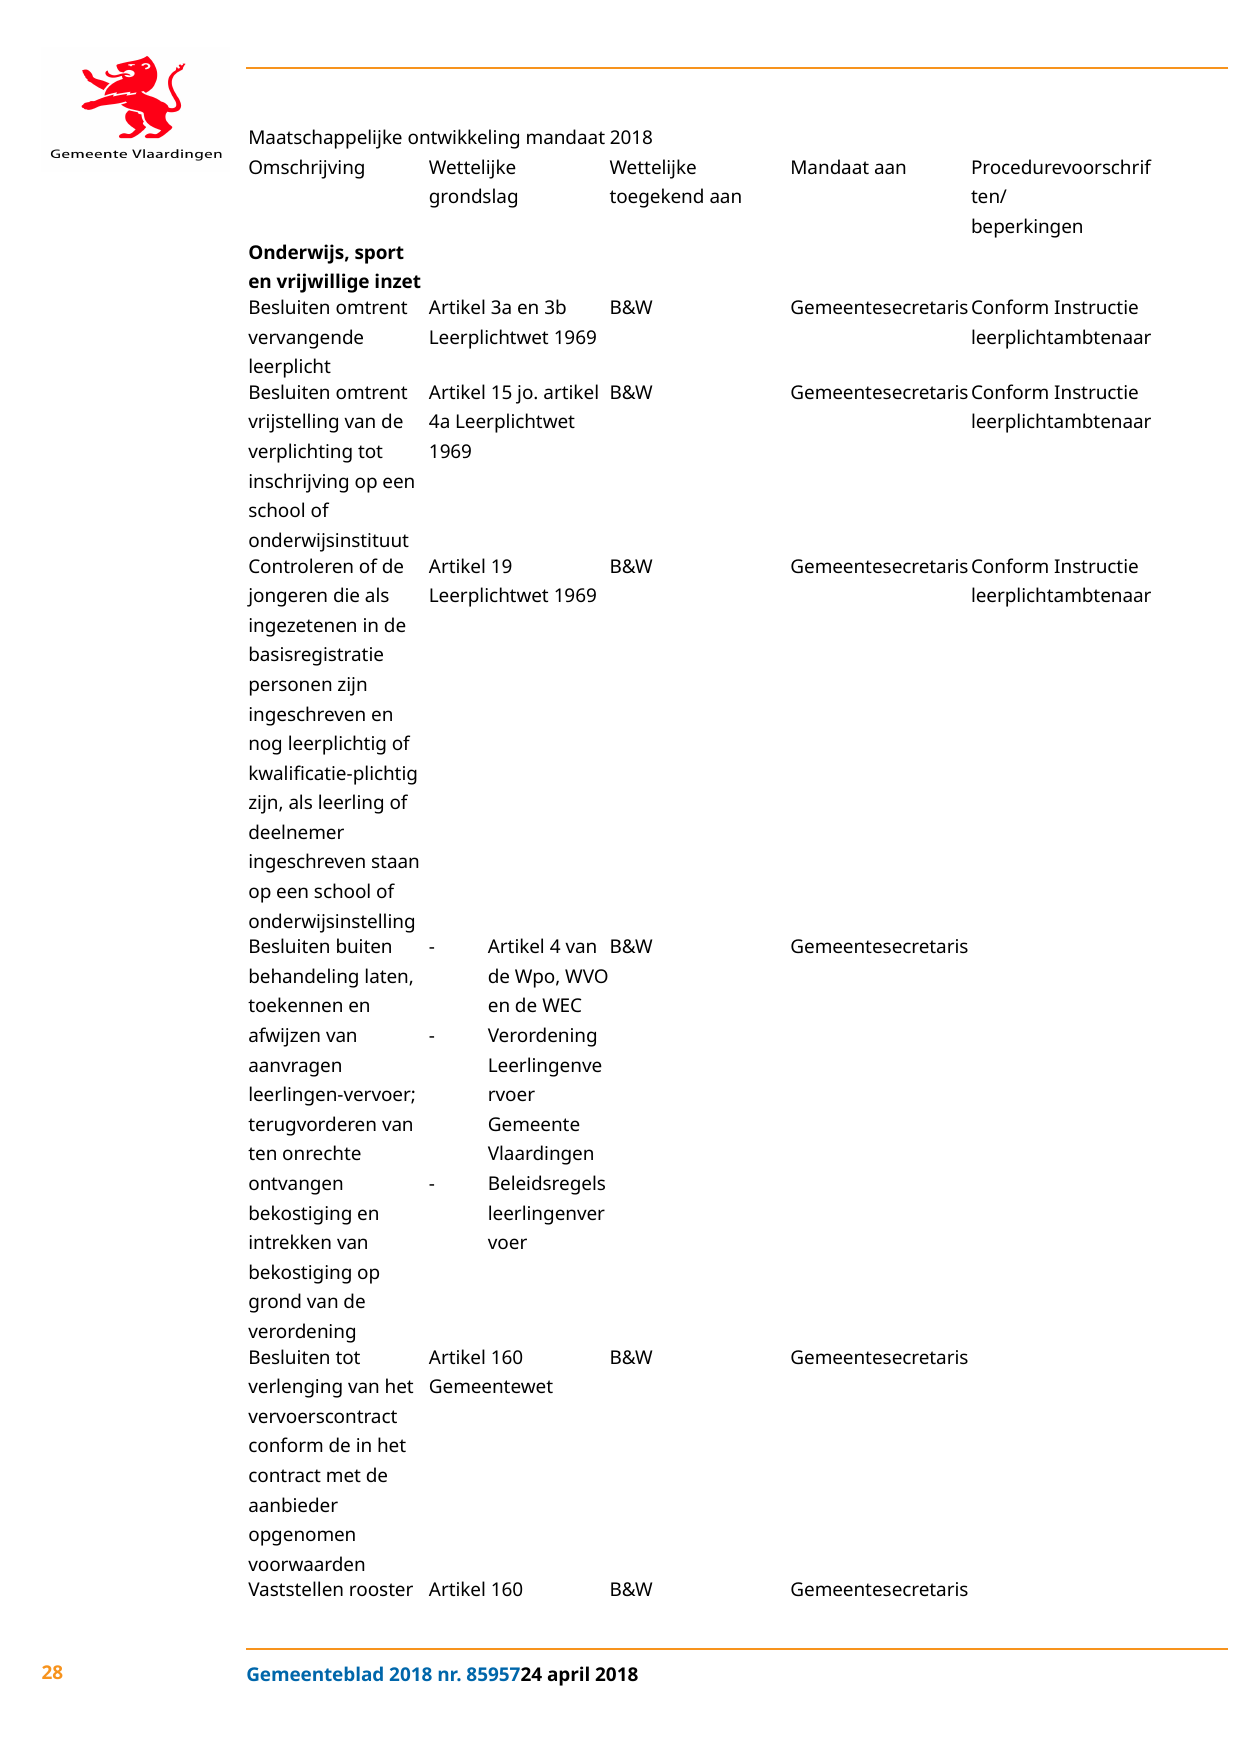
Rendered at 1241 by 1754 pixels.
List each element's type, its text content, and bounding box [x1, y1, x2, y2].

table_header Wettelijke grondslag [429, 154, 609, 239]
table_cell Gemeentesecretaris [790, 1577, 971, 1602]
table_cell B&W [609, 379, 790, 553]
table_cell Artikel 19 Leerplichtwet 1969 [429, 553, 609, 933]
table_cell B&W [609, 1577, 790, 1602]
picture [41, 47, 231, 172]
table_cell [429, 239, 609, 294]
table_cell Vaststellen rooster [248, 1577, 429, 1602]
table_header Mandaat aan [790, 154, 971, 239]
table_header Omschrijving [248, 154, 429, 239]
text Maatschappelijke ontwikkeling mandaat 2018 [248, 124, 1152, 150]
table_cell B&W [609, 934, 790, 1344]
table_header Procedurevoorschriften/ beperkingen [971, 154, 1152, 239]
table_cell Conform Instructie leerplichtambtenaar [971, 379, 1152, 553]
table_cell Besluiten tot verlenging van het vervoerscontract conform de in het contract met de aanbieder opgenomen voorwaarden [248, 1344, 429, 1577]
table_cell Onderwijs, sport en vrijwillige inzet [248, 239, 429, 294]
table_cell Gemeentesecretaris [790, 553, 971, 933]
table_cell B&W [609, 1344, 790, 1577]
table_cell [971, 1344, 1152, 1577]
table_cell Besluiten omtrent vervangende leerplicht [248, 294, 429, 379]
table_cell Conform Instructie leerplichtambtenaar [971, 294, 1152, 379]
table_cell [971, 1577, 1152, 1602]
table_cell Artikel 15 jo. artikel 4a Leerplichtwet 1969 [429, 379, 609, 553]
table_cell [609, 239, 790, 294]
table_cell Gemeentesecretaris [790, 1344, 971, 1577]
table_cell [971, 239, 1152, 294]
table_cell B&W [609, 553, 790, 933]
table_cell Artikel 160 Gemeentewet [429, 1344, 609, 1577]
table_cell Besluiten buiten behandeling laten, toekennen en afwijzen van aanvragen leerlingen-vervoer; terugvorderen van ten onrechte ontvangen bekostiging en intrekken van bekostiging op grond van de verordening [248, 934, 429, 1344]
table_cell Besluiten omtrent vrijstelling van de verplichting tot inschrijving op een school of onderwijsinstituut [248, 379, 429, 553]
table_cell Gemeentesecretaris [790, 294, 971, 379]
table_cell Artikel 3a en 3b Leerplichtwet 1969 [429, 294, 609, 379]
table_cell [790, 239, 971, 294]
table_cell Controleren of de jongeren die als ingezetenen in de basisregistratie personen zijn ingeschreven en nog leerplichtig of kwalificatie-plichtig zijn, als leerling of deelnemer ingeschreven staan op een school of onderwijsinstelling [248, 553, 429, 933]
table_cell Gemeentesecretaris [790, 934, 971, 1344]
table_cell [971, 934, 1152, 1344]
table_cell B&W [609, 294, 790, 379]
table_cell Artikel 4 van de Wpo, WVO en de WEC Verordening Leerlingenvervoer Gemeente Vlaardingen Beleidsregels leerlingenvervoer [429, 934, 609, 1344]
table_header Wettelijke toegekend aan [609, 154, 790, 239]
table_cell Artikel 160 [429, 1577, 609, 1602]
table_cell Conform Instructie leerplichtambtenaar [971, 553, 1152, 933]
table_cell Gemeentesecretaris [790, 379, 971, 553]
